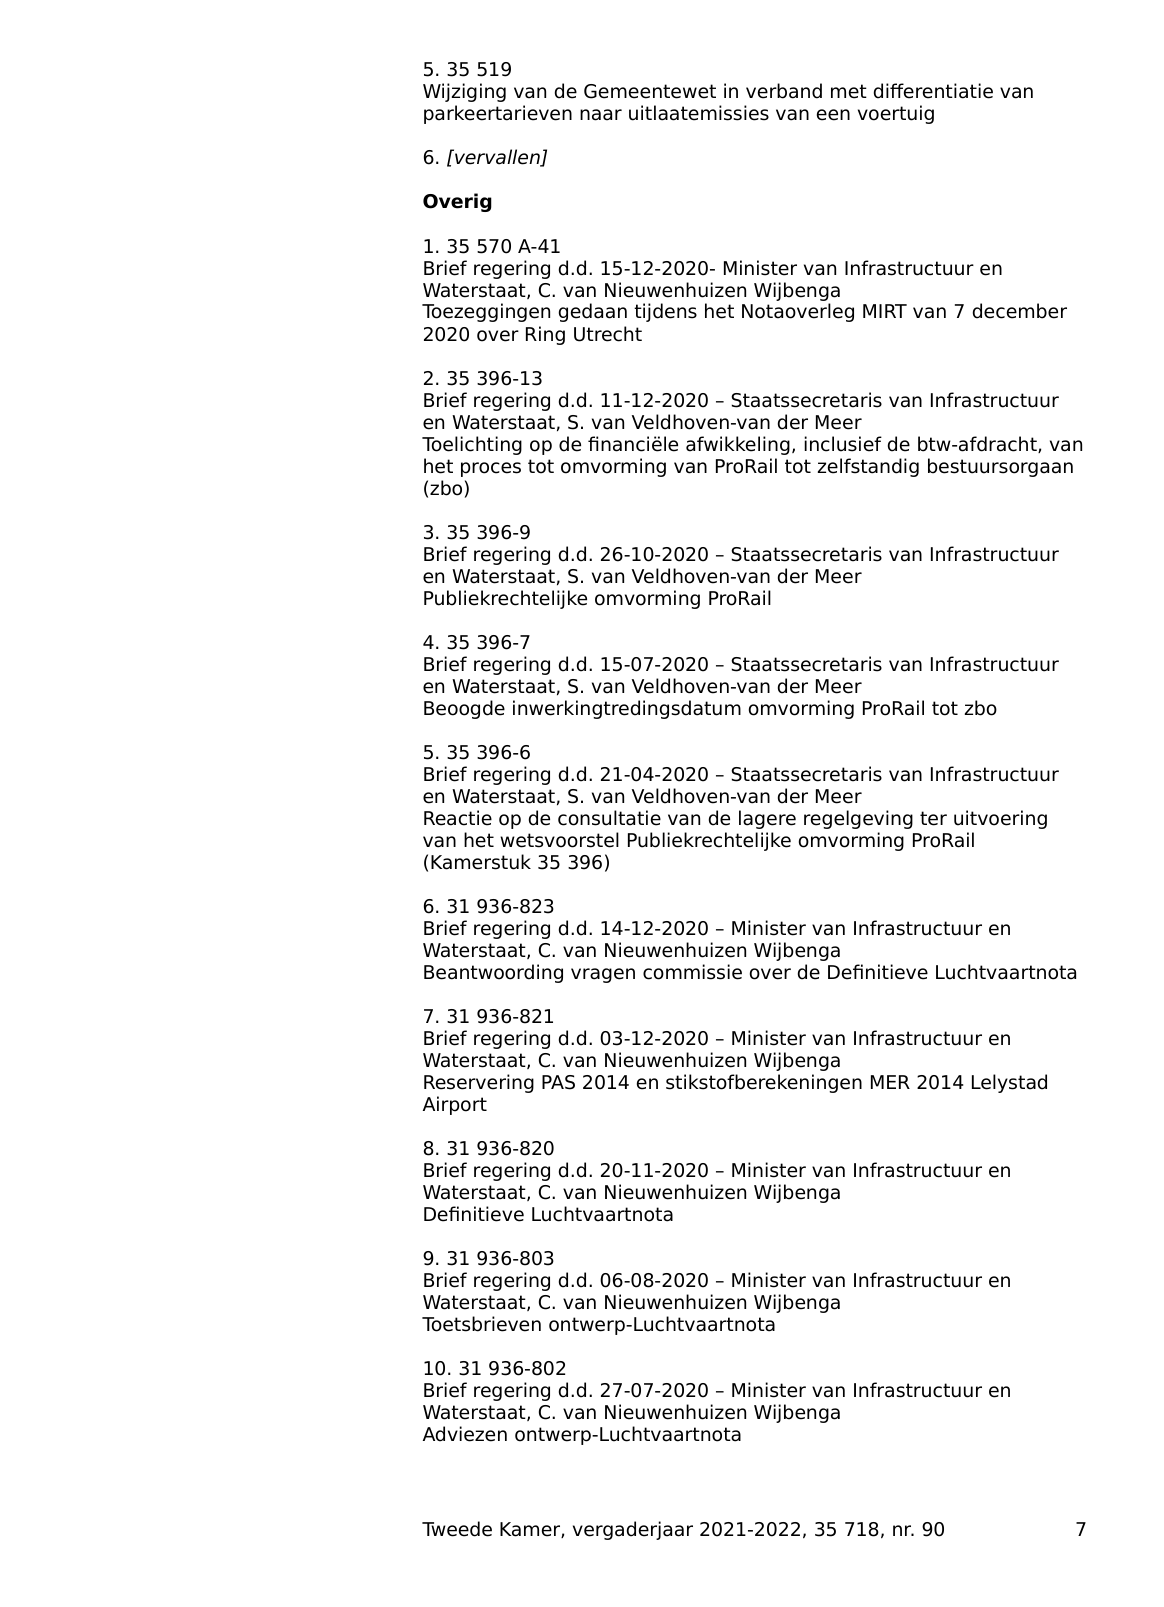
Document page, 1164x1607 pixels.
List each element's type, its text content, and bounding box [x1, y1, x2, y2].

subtitle Overig [422, 191, 1087, 213]
text Beoogde inwerkingtredingsdatum omvorming ProRail tot zbo [422, 698, 1087, 720]
text 7. 31 936-821 [422, 1006, 1087, 1028]
text Toelichting op de financiële afwikkeling, inclusief de btw-afdracht, van het proces tot omvorming van ProRail tot zelfstandig bestuursorgaan (zbo) [422, 433, 1087, 499]
text 5. 35 519 [422, 59, 1087, 81]
text 2. 35 396-13 [422, 368, 1087, 389]
text Definitieve Luchtvaartnota [422, 1204, 1087, 1226]
text 9. 31 936-803 [422, 1248, 1087, 1270]
text 6. 31 936-823 [422, 896, 1087, 918]
text Toezeggingen gedaan tijdens het Notaoverleg MIRT van 7 december 2020 over Ring Utrecht [422, 301, 1087, 345]
text Brief regering d.d. 26-10-2020 – Staatssecretaris van Infrastructuur en Waterstaat, S. van Veldhoven-van der Meer [422, 544, 1087, 588]
text 8. 31 936-820 [422, 1138, 1087, 1160]
text 4. 35 396-7 [422, 632, 1087, 654]
text 6. [vervallen] [422, 147, 1087, 169]
text 10. 31 936-802 [422, 1358, 1087, 1380]
text Brief regering d.d. 03-12-2020 – Minister van Infrastructuur en Waterstaat, C. van Nieuwenhuizen Wijbenga [422, 1028, 1087, 1072]
text Reservering PAS 2014 en stikstofberekeningen MER 2014 Lelystad Airport [422, 1072, 1087, 1116]
text Brief regering d.d. 15-07-2020 – Staatssecretaris van Infrastructuur en Waterstaat, S. van Veldhoven-van der Meer [422, 654, 1087, 698]
text Brief regering d.d. 06-08-2020 – Minister van Infrastructuur en Waterstaat, C. van Nieuwenhuizen Wijbenga [422, 1270, 1087, 1314]
text Brief regering d.d. 15-12-2020- Minister van Infrastructuur en Waterstaat, C. van Nieuwenhuizen Wijbenga [422, 257, 1087, 301]
text Publiekrechtelijke omvorming ProRail [422, 588, 1087, 609]
text Brief regering d.d. 14-12-2020 – Minister van Infrastructuur en Waterstaat, C. van Nieuwenhuizen Wijbenga [422, 918, 1087, 962]
text 5. 35 396-6 [422, 742, 1087, 764]
text Adviezen ontwerp-Luchtvaartnota [422, 1424, 1087, 1446]
text 3. 35 396-9 [422, 522, 1087, 544]
text Brief regering d.d. 20-11-2020 – Minister van Infrastructuur en Waterstaat, C. van Nieuwenhuizen Wijbenga [422, 1160, 1087, 1204]
text Brief regering d.d. 11-12-2020 – Staatssecretaris van Infrastructuur en Waterstaat, S. van Veldhoven-van der Meer [422, 389, 1087, 433]
text Toetsbrieven ontwerp-Luchtvaartnota [422, 1314, 1087, 1336]
text Beantwoording vragen commissie over de Definitieve Luchtvaartnota [422, 962, 1087, 984]
text Brief regering d.d. 27-07-2020 – Minister van Infrastructuur en Waterstaat, C. van Nieuwenhuizen Wijbenga [422, 1380, 1087, 1424]
text Wijziging van de Gemeentewet in verband met differentiatie van parkeertarieven naar uitlaatemissies van een voertuig [422, 81, 1087, 125]
text Reactie op de consultatie van de lagere regelgeving ter uitvoering van het wetsvoorstel Publiekrechtelijke omvorming ProRail (Kamerstuk 35 396) [422, 808, 1087, 874]
text 1. 35 570 A-41 [422, 236, 1087, 257]
text Brief regering d.d. 21-04-2020 – Staatssecretaris van Infrastructuur en Waterstaat, S. van Veldhoven-van der Meer [422, 764, 1087, 808]
